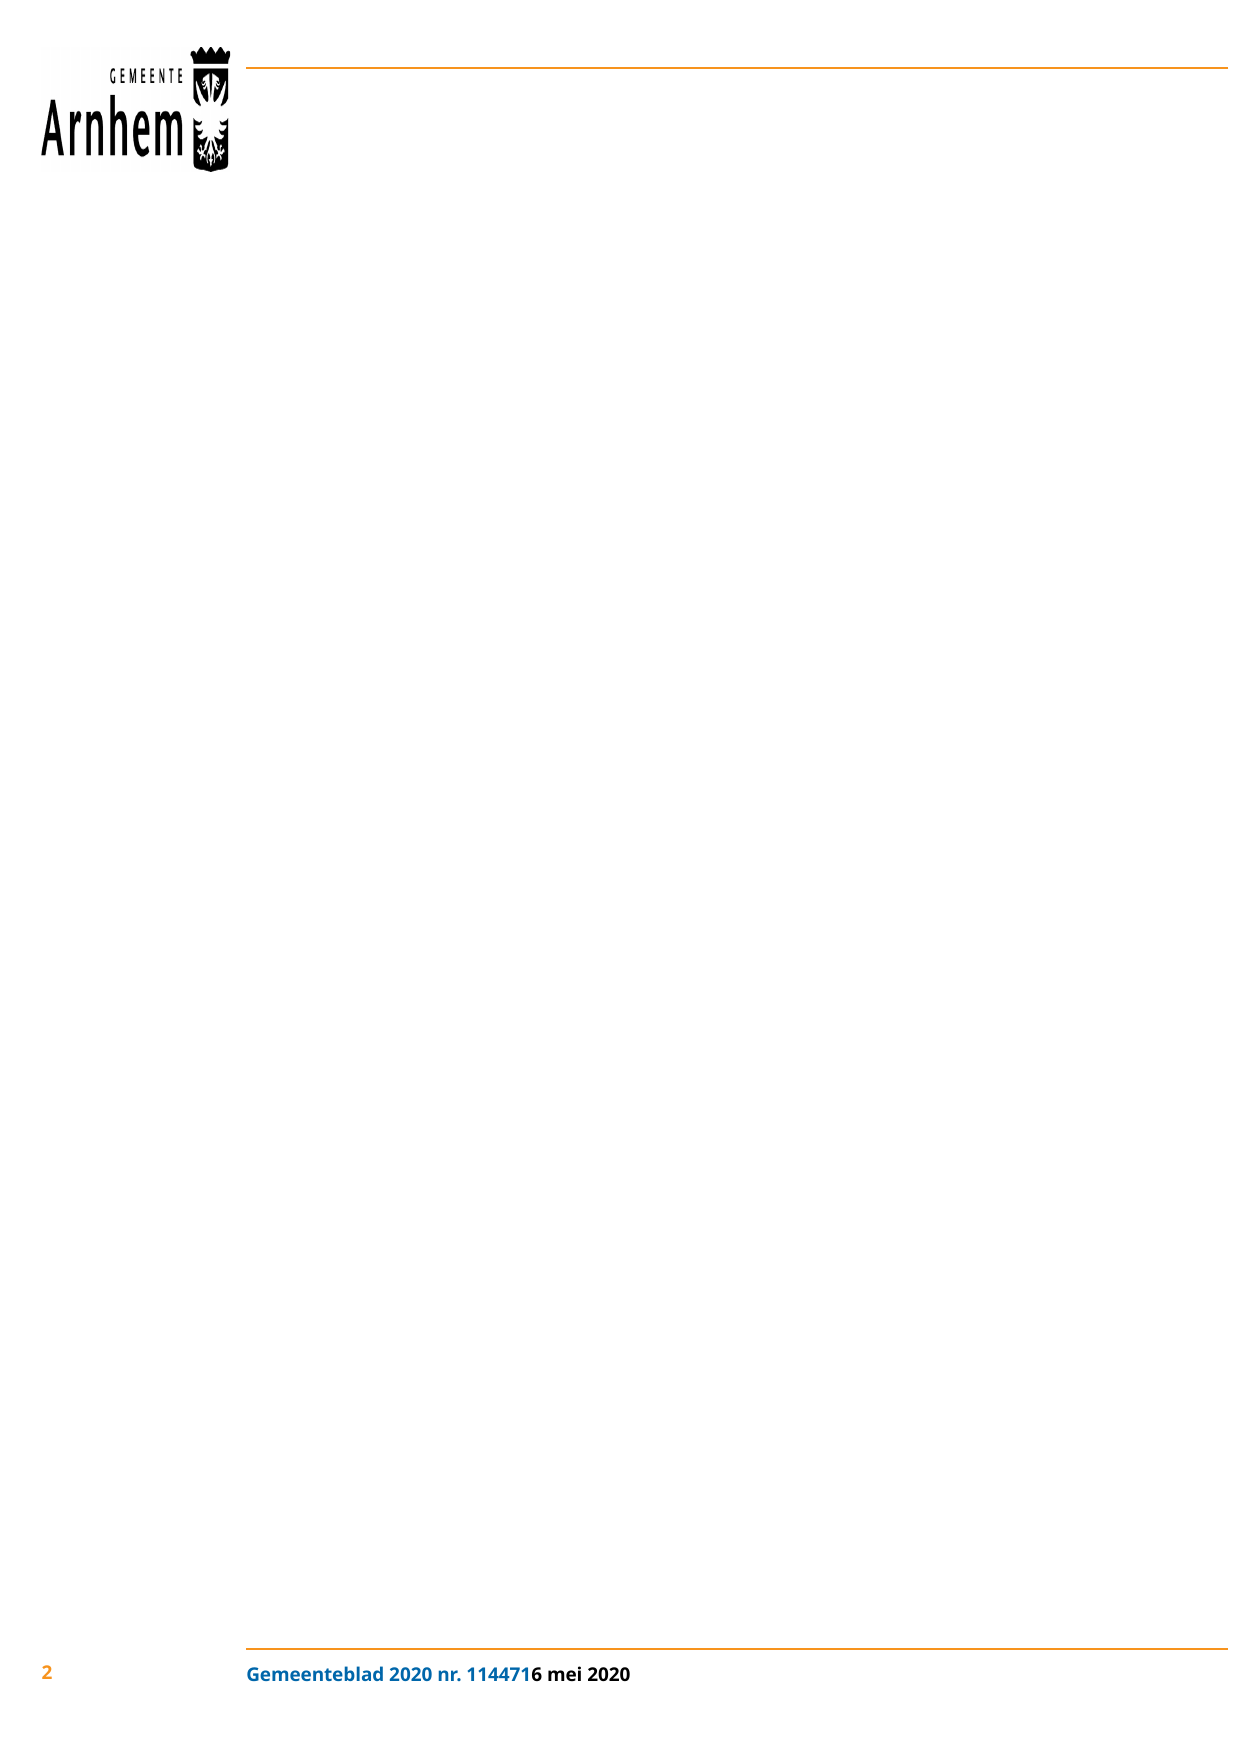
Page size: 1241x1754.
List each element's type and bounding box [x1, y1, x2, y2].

picture [41, 47, 231, 172]
